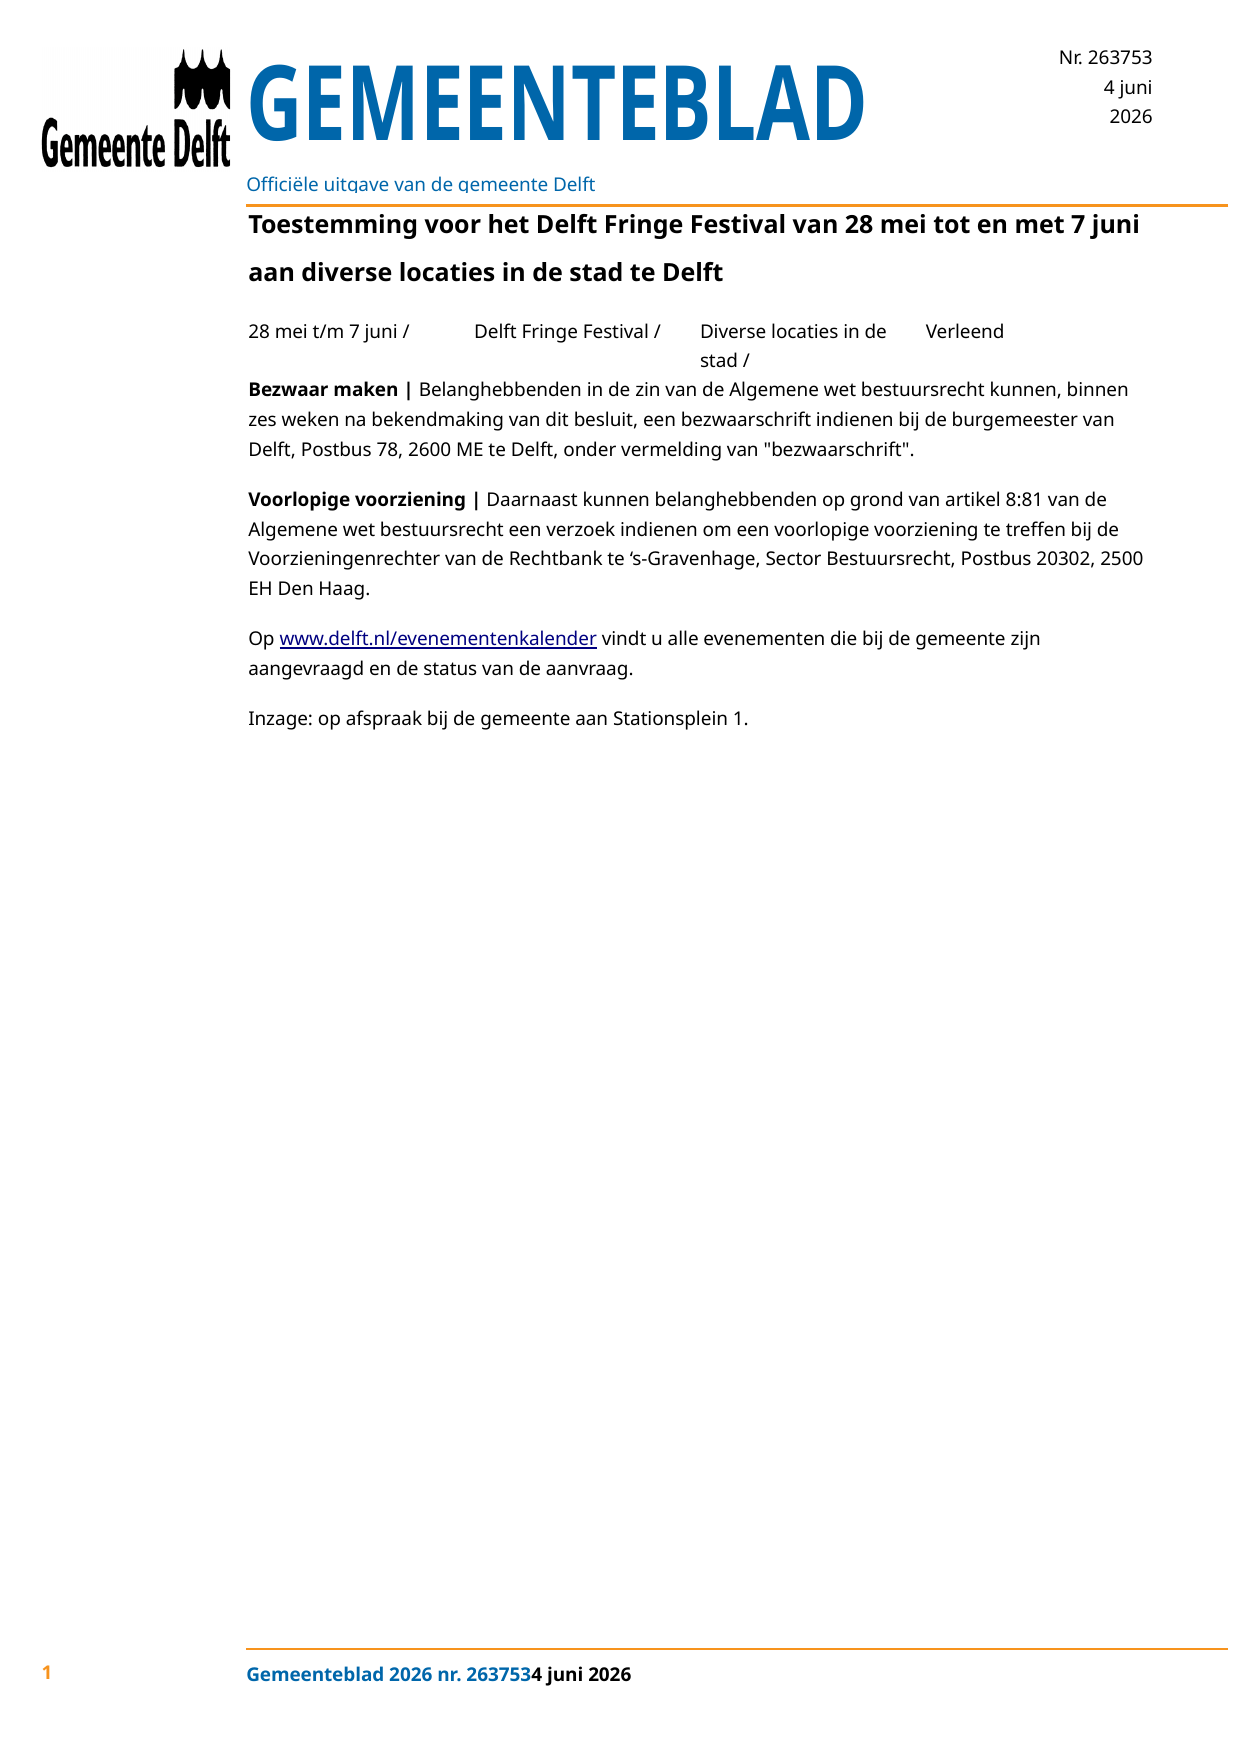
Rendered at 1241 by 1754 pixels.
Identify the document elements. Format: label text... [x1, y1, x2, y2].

text Op www.delft.nl/evenementenkalender vindt u alle evenementen die bij de gemeente zijn aangevraagd en de status van de aanvraag. [248, 625, 1152, 681]
text Voorlopige voorziening | Daarnaast kunnen belanghebbenden op grond van artikel 8:81 van de Algemene wet bestuursrecht een verzoek indienen om een voorlopige voorziening te treffen bij de Voorzieningenrechter van de Rechtbank te ‘s-Gravenhage, Sector Bestuursrecht, Postbus 20302, 2500 EH Den Haag. [248, 486, 1152, 601]
table_header Delft Fringe Festival / [474, 318, 700, 373]
text Toestemming voor het Delft Fringe Festival van 28 mei tot en met 7 juni aan diverse locaties in de stad te Delft [248, 207, 1152, 288]
text Bezwaar maken | Belanghebbenden in de zin van de Algemene wet bestuursrecht kunnen, binnen zes weken na bekendmaking van dit besluit, een bezwaarschrift indienen bij de burgemeester van Delft, Postbus 78, 2600 ME te Delft, onder vermelding van "bezwaarschrift". [248, 377, 1152, 461]
table_header Diverse locaties in de stad / [700, 318, 926, 373]
text Inzage: op afspraak bij de gemeente aan Stationsplein 1. [248, 705, 1152, 731]
table_header Verleend [926, 318, 1152, 373]
table_header 28 mei t/m 7 juni / [248, 318, 474, 373]
picture [41, 47, 231, 172]
